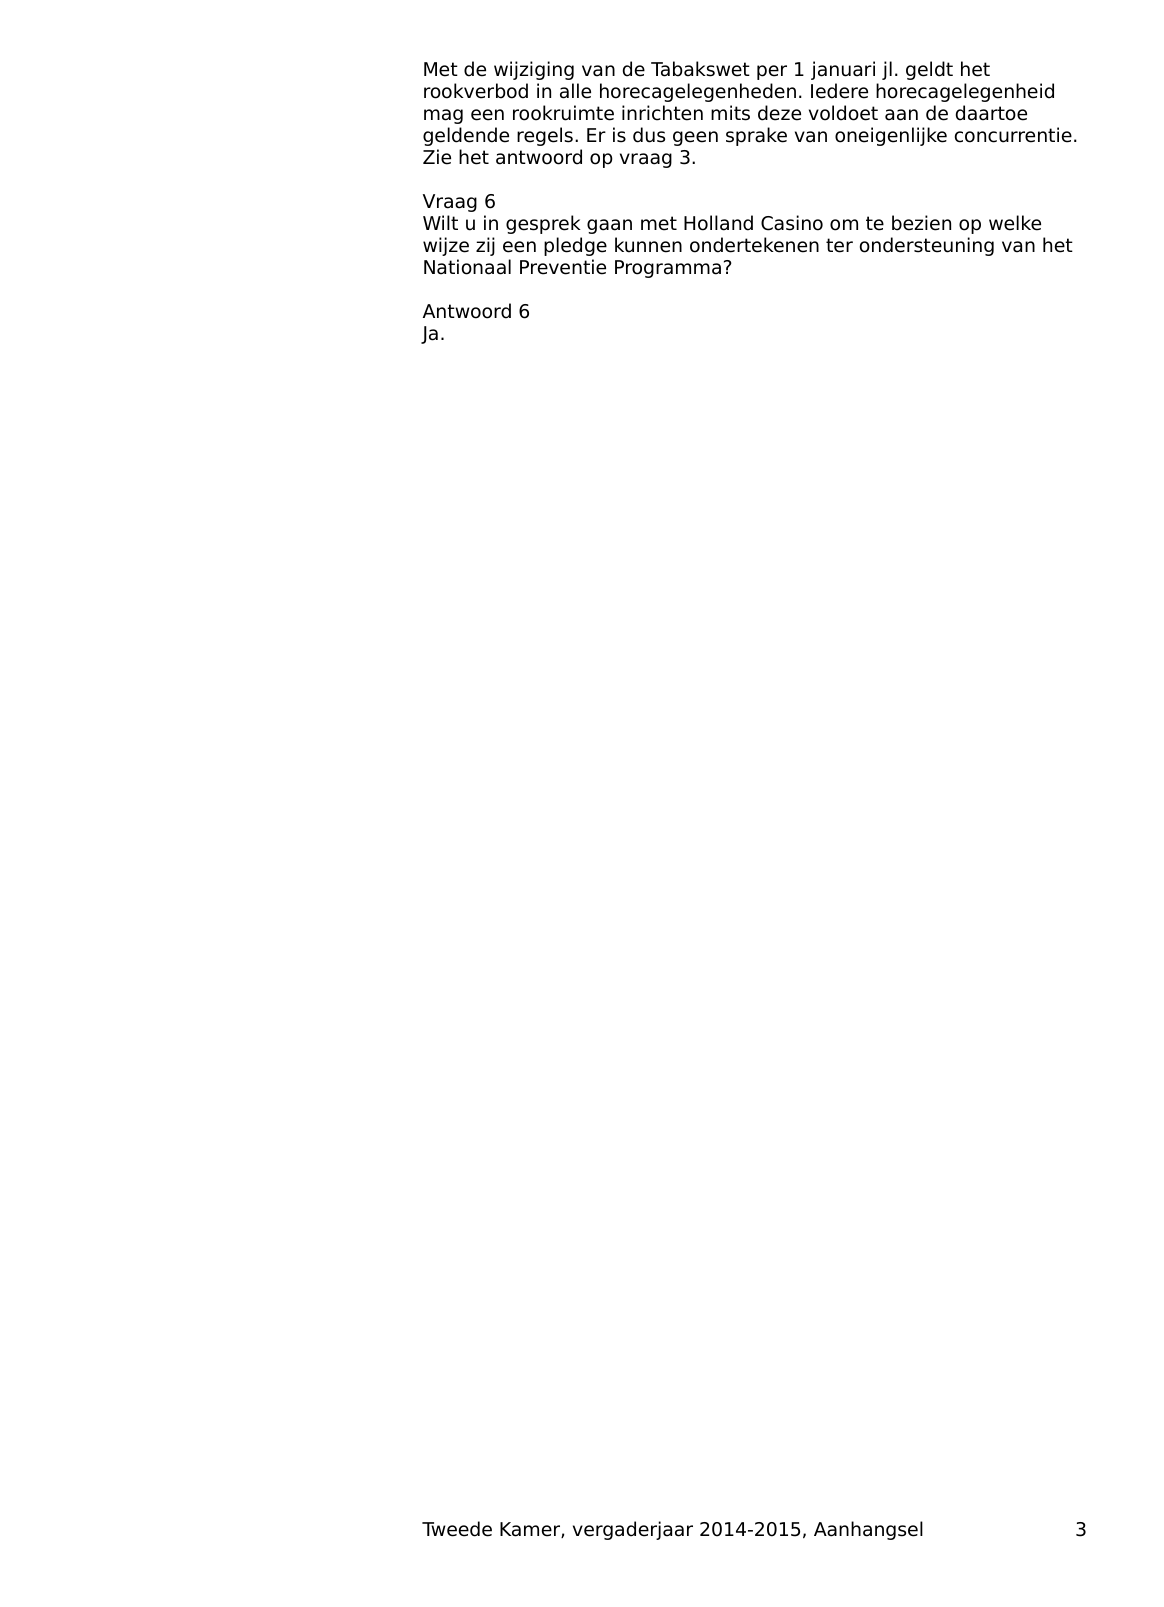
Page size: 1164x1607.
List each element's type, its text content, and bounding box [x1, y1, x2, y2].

text Vraag 6 [422, 191, 1087, 213]
text Antwoord 6 [422, 301, 1087, 323]
text Ja. [422, 323, 1087, 345]
text Wilt u in gesprek gaan met Holland Casino om te bezien op welke wijze zij een pledge kunnen ondertekenen ter ondersteuning van het Nationaal Preventie Programma? [422, 213, 1087, 279]
text Met de wijziging van de Tabakswet per 1 januari jl. geldt het rookverbod in alle horecagelegenheden. Iedere horecagelegenheid mag een rookruimte inrichten mits deze voldoet aan de daartoe geldende regels. Er is dus geen sprake van oneigenlijke concurrentie. Zie het antwoord op vraag 3. [422, 59, 1087, 169]
